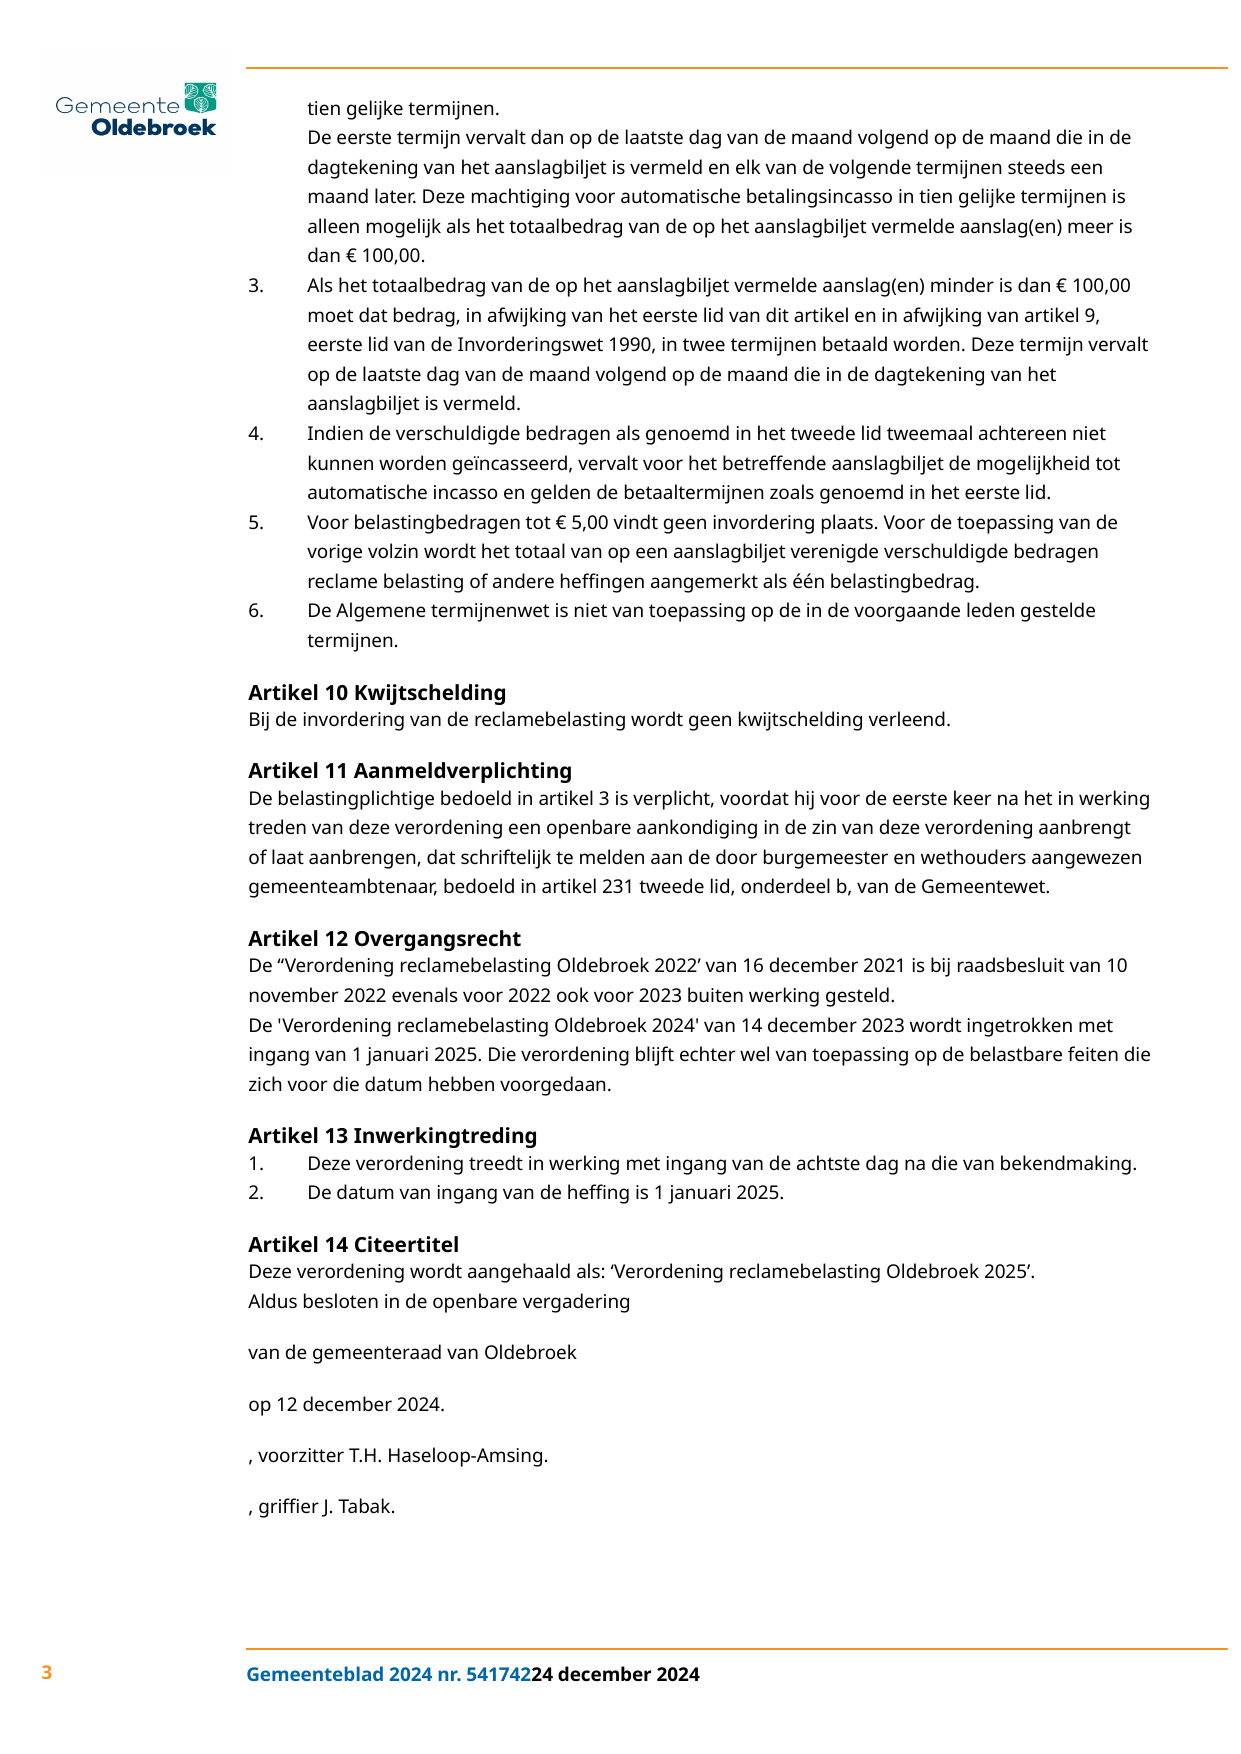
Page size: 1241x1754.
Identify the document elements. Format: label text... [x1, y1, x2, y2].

text op 12 december 2024. [248, 1391, 1152, 1416]
text Aldus besloten in de openbare vergadering [248, 1288, 1152, 1313]
text van de gemeenteraad van Oldebroek [248, 1339, 1152, 1365]
text , griffier J. Tabak. [248, 1494, 1152, 1519]
list Als het totaalbedrag van de op het aanslagbiljet vermelde aanslag(en) minder is dan € 100,00 moet dat bedrag, in afwijking van het eerste lid van dit artikel en in afwijking van artikel 9, eerste lid van de Invorderingswet 1990, in twee termijnen betaald worden. Deze termijn vervalt op de laatste dag van de maand volgend op de maand die in de dagtekening van het aanslagbiljet is vermeld. [248, 272, 1152, 416]
text Artikel 14 Citeertitel [248, 1230, 1152, 1258]
text Artikel 10 Kwijtschelding [248, 678, 1152, 706]
list tien gelijke termijnen. [248, 95, 1152, 121]
list De Algemene termijnenwet is niet van toepassing op de in de voorgaande leden gestelde termijnen. [248, 598, 1152, 653]
text De “Verordening reclamebelasting Oldebroek 2022’ van 16 december 2021 is bij raadsbesluit van 10 november 2022 evenals voor 2022 ook voor 2023 buiten werking gesteld. [248, 953, 1152, 1008]
text Deze verordening wordt aangehaald als: ‘Verordening reclamebelasting Oldebroek 2025’. [248, 1258, 1152, 1284]
list De eerste termijn vervalt dan op de laatste dag van de maand volgend op de maand die in de dagtekening van het aanslagbiljet is vermeld en elk van de volgende termijnen steeds een maand later. Deze machtiging voor automatische betalingsincasso in tien gelijke termijnen is alleen mogelijk als het totaalbedrag van de op het aanslagbiljet vermelde aanslag(en) meer is dan € 100,00. [248, 124, 1152, 268]
list Deze verordening treedt in werking met ingang van de achtste dag na die van bekendmaking. [248, 1150, 1152, 1176]
text Bij de invordering van de reclamebelasting wordt geen kwijtschelding verleend. [248, 706, 1152, 732]
text Artikel 11 Aanmeldverplichting [248, 757, 1152, 785]
list De datum van ingang van de heffing is 1 januari 2025. [248, 1179, 1152, 1205]
text De 'Verordening reclamebelasting Oldebroek 2024' van 14 december 2023 wordt ingetrokken met ingang van 1 januari 2025. Die verordening blijft echter wel van toepassing op de belastbare feiten die zich voor die datum hebben voorgedaan. [248, 1012, 1152, 1097]
text , voorzitter T.H. Haseloop-Amsing. [248, 1442, 1152, 1468]
list Voor belastingbedragen tot € 5,00 vindt geen invordering plaats. Voor de toepassing van de vorige volzin wordt het totaal van op een aanslagbiljet verenigde verschuldigde bedragen reclame belasting of andere heffingen aangemerkt als één belastingbedrag. [248, 509, 1152, 594]
text Artikel 12 Overgangsrecht [248, 924, 1152, 953]
text De belastingplichtige bedoeld in artikel 3 is verplicht, voordat hij voor de eerste keer na het in werking treden van deze verordening een openbare aankondiging in de zin van deze verordening aanbrengt of laat aanbrengen, dat schriftelijk te melden aan de door burgemeester en wethouders aangewezen gemeenteambtenaar, bedoeld in artikel 231 tweede lid, onderdeel b, van de Gemeentewet. [248, 785, 1152, 899]
list Indien de verschuldigde bedragen als genoemd in het tweede lid tweemaal achtereen niet kunnen worden geïncasseerd, vervalt voor het betreffende aanslagbiljet de mogelijkheid tot automatische incasso en gelden de betaaltermijnen zoals genoemd in het eerste lid. [248, 420, 1152, 505]
picture [41, 47, 231, 172]
text Artikel 13 Inwerkingtreding [248, 1121, 1152, 1150]
